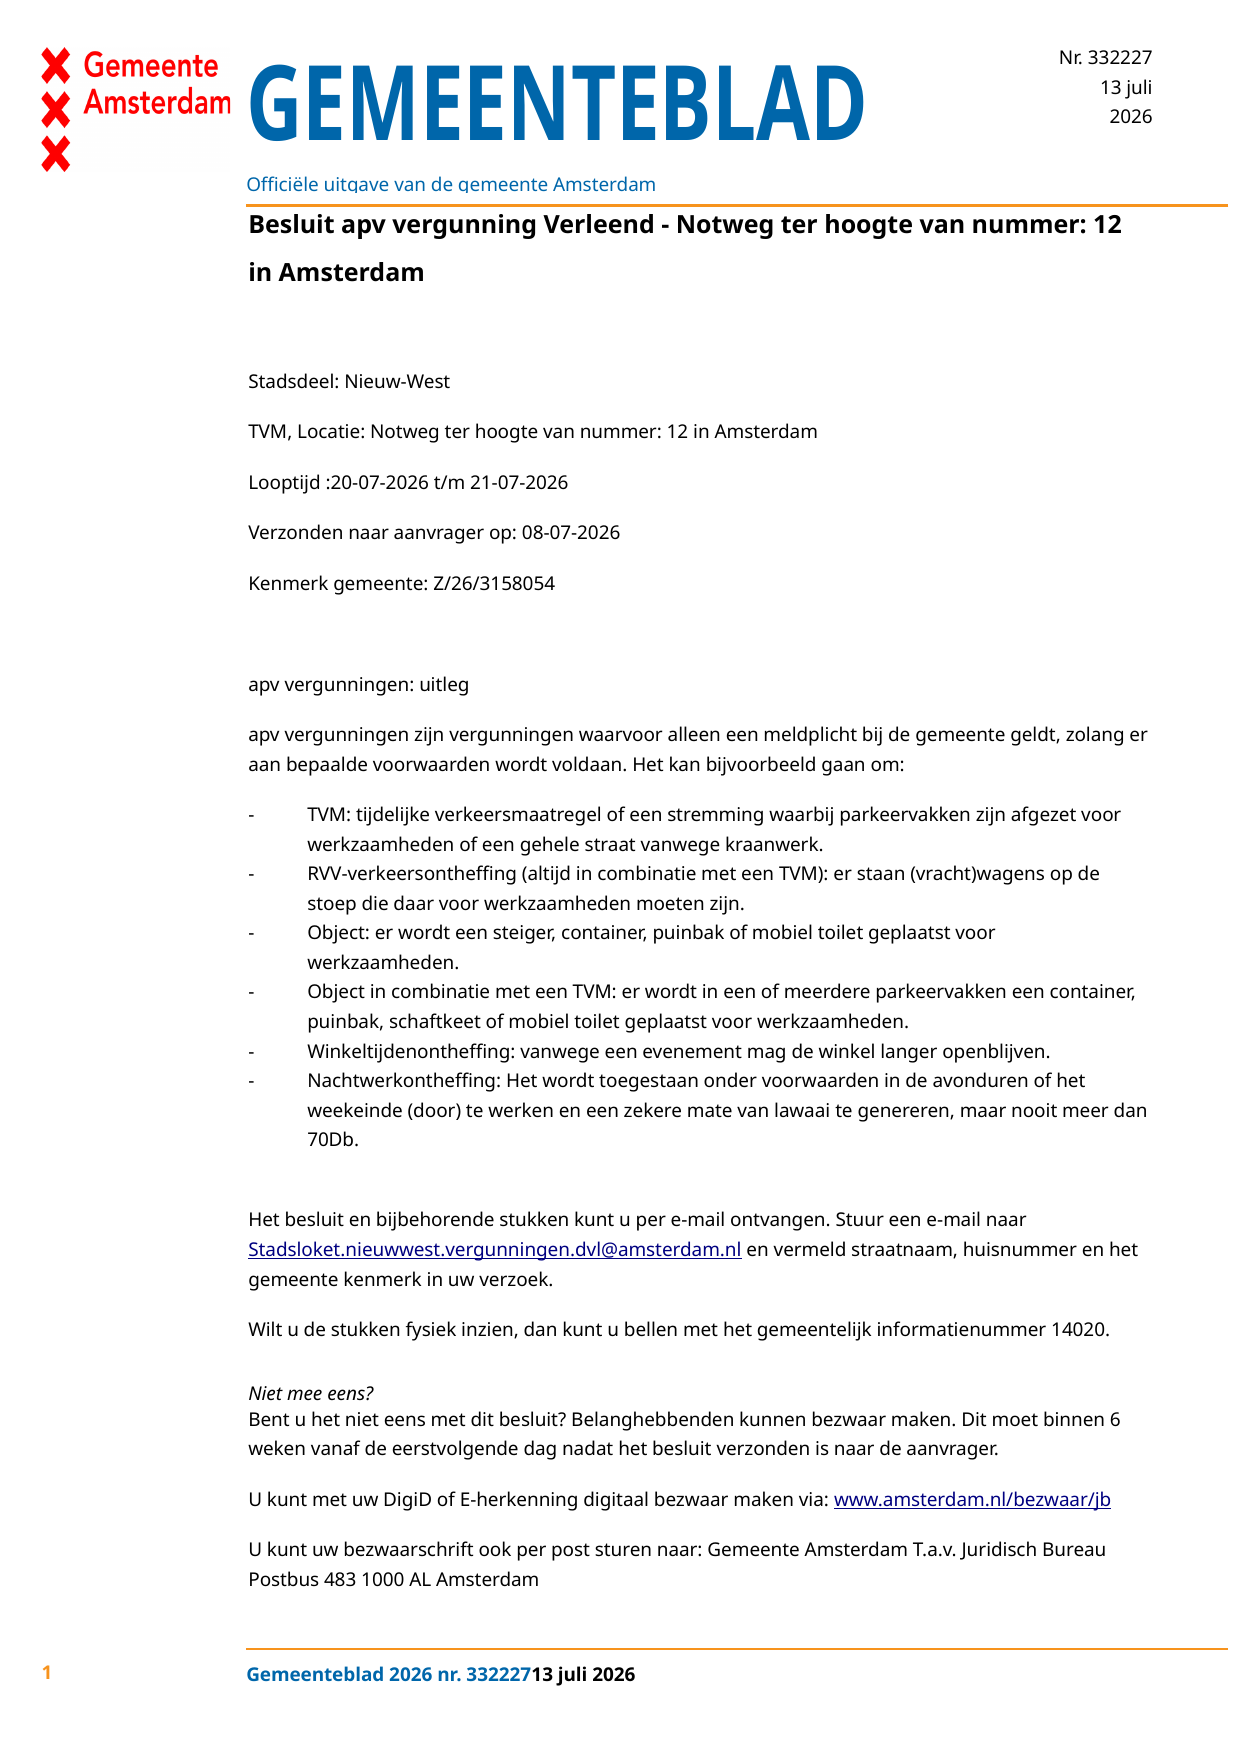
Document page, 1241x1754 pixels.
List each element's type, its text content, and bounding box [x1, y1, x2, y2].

list Winkeltijdenontheffing: vanwege een evenement mag de winkel langer openblijven. [248, 1038, 1152, 1064]
list Nachtwerkontheffing: Het wordt toegestaan onder voorwaarden in de avonduren of het weekeinde (door) te werken en een zekere mate van lawaai te genereren, maar nooit meer dan 70Db. [248, 1067, 1152, 1152]
text Stadsdeel: Nieuw-West [248, 368, 1152, 394]
text Looptijd :20-07-2026 t/m 21-07-2026 [248, 469, 1152, 495]
text Besluit apv vergunning Verleend - Notweg ter hoogte van nummer: 12 in Amsterdam [248, 207, 1152, 288]
list Object: er wordt een steiger, container, puinbak of mobiel toilet geplaatst voor werkzaamheden. [248, 919, 1152, 975]
list Object in combinatie met een TVM: er wordt in een of meerdere parkeervakken een container, puinbak, schaftkeet of mobiel toilet geplaatst voor werkzaamheden. [248, 979, 1152, 1034]
list RVV-verkeersontheffing (altijd in combinatie met een TVM): er staan (vracht)wagens op de stoep die daar voor werkzaamheden moeten zijn. [248, 860, 1152, 916]
text Kenmerk gemeente: Z/26/3158054 [248, 570, 1152, 596]
text Verzonden naar aanvrager op: 08-07-2026 [248, 519, 1152, 545]
text TVM, Locatie: Notweg ter hoogte van nummer: 12 in Amsterdam [248, 419, 1152, 444]
text apv vergunningen: uitleg [248, 671, 1152, 697]
text Wilt u de stukken fysiek inzien, dan kunt u bellen met het gemeentelijk informatienummer 14020. [248, 1316, 1152, 1342]
text U kunt met uw DigiD of E-herkenning digitaal bezwaar maken via: www.amsterdam.nl/bezwaar/jb [248, 1486, 1152, 1512]
text Bent u het niet eens met dit besluit? Belanghebbenden kunnen bezwaar maken. Dit moet binnen 6 weken vanaf de eerstvolgende dag nadat het besluit verzonden is naar de aanvrager. [248, 1406, 1152, 1461]
text U kunt uw bezwaarschrift ook per post sturen naar: Gemeente Amsterdam T.a.v. Juridisch Bureau Postbus 483 1000 AL Amsterdam [248, 1536, 1152, 1592]
picture [41, 47, 231, 172]
text apv vergunningen zijn vergunningen waarvoor alleen een meldplicht bij de gemeente geldt, zolang er aan bepaalde voorwaarden wordt voldaan. Het kan bijvoorbeeld gaan om: [248, 721, 1152, 777]
text Het besluit en bijbehorende stukken kunt u per e-mail ontvangen. Stuur een e-mail naar Stadsloket.nieuwwest.vergunningen.dvl@amsterdam.nl en vermeld straatnaam, huisnummer en het gemeente kenmerk in uw verzoek. [248, 1207, 1152, 1292]
text Niet mee eens? [248, 1380, 1152, 1406]
list TVM: tijdelijke verkeersmaatregel of een stremming waarbij parkeervakken zijn afgezet voor werkzaamheden of een gehele straat vanwege kraanwerk. [248, 801, 1152, 857]
